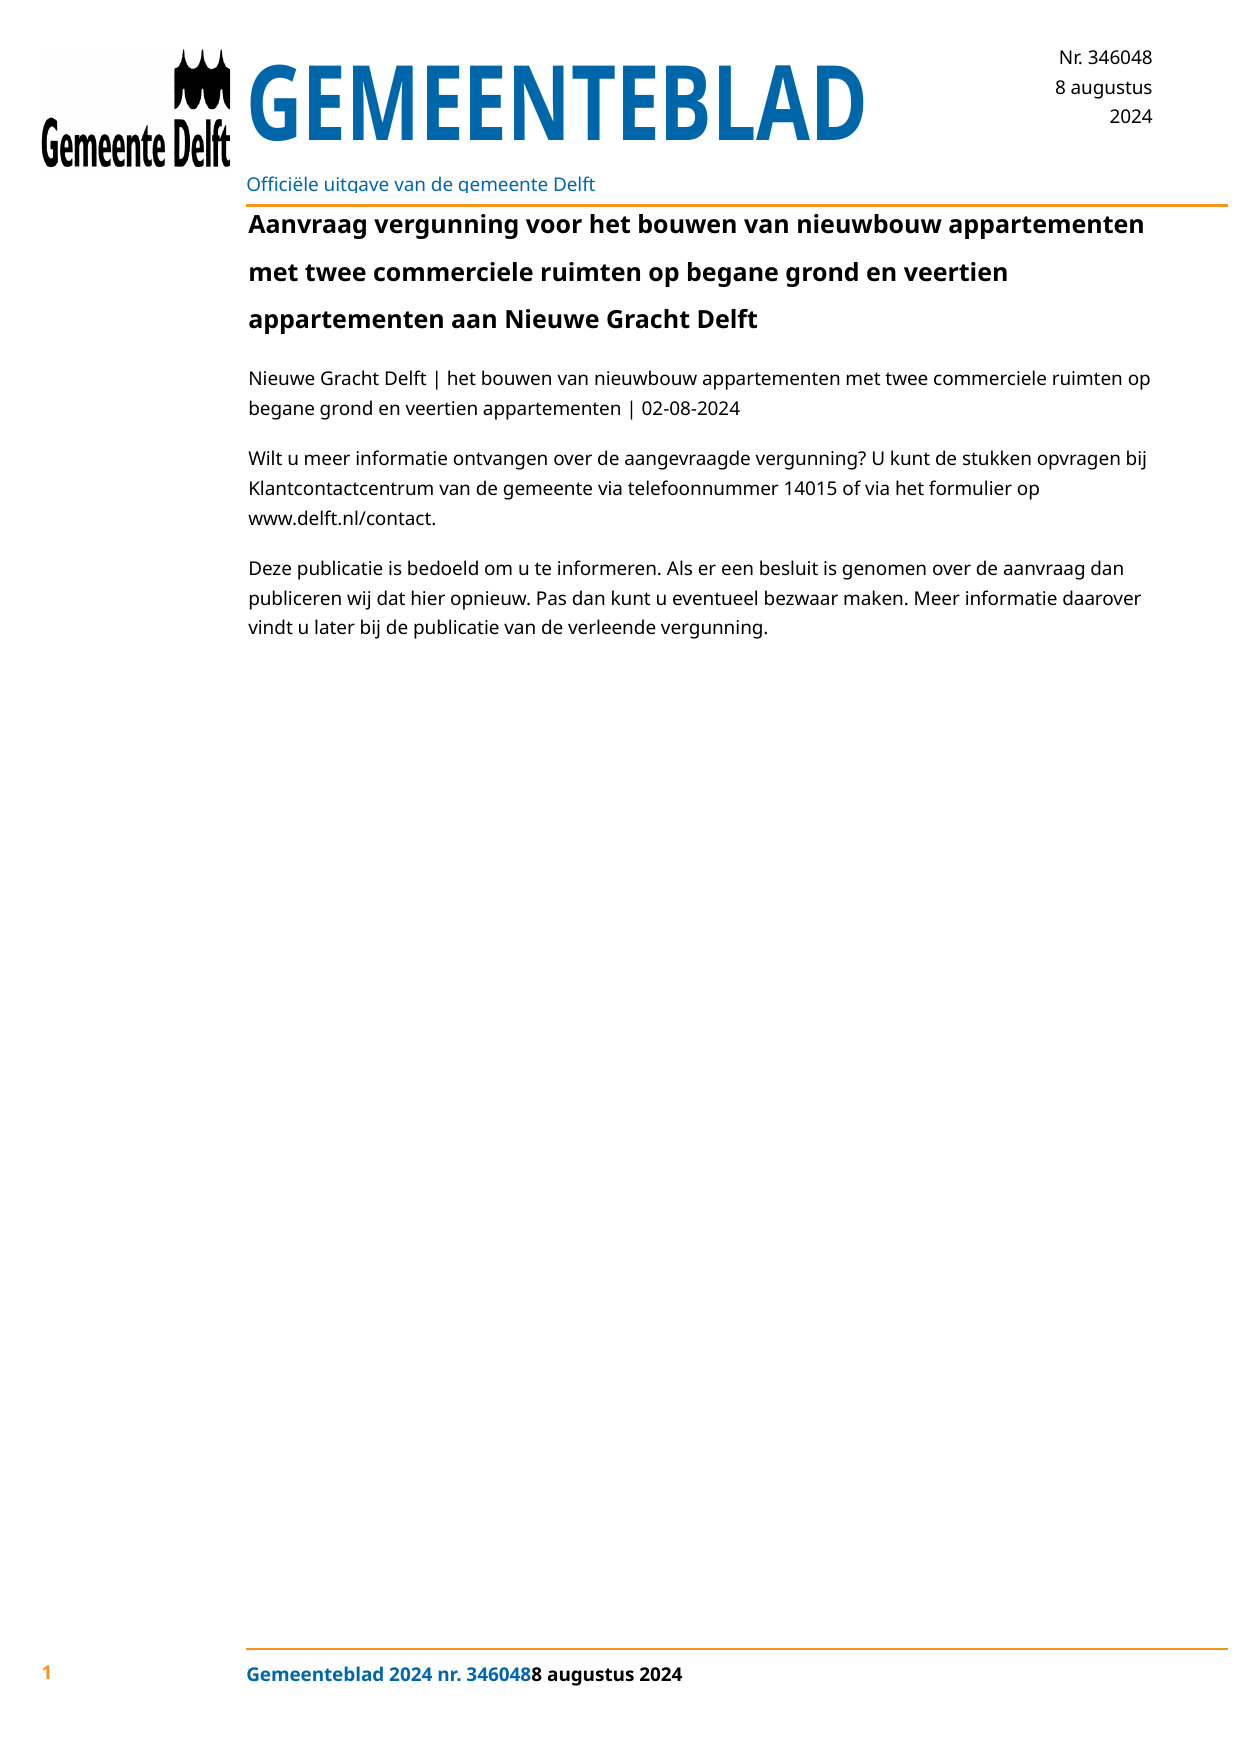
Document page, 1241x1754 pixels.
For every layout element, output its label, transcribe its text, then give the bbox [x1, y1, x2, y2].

text Wilt u meer informatie ontvangen over de aangevraagde vergunning? U kunt de stukken opvragen bij Klantcontactcentrum van de gemeente via telefoonnummer 14015 of via het formulier op www.delft.nl/contact. [248, 446, 1152, 530]
picture [41, 47, 231, 172]
text Aanvraag vergunning voor het bouwen van nieuwbouw appartementen met twee commerciele ruimten op begane grond en veertien appartementen aan Nieuwe Gracht Delft [248, 207, 1152, 336]
text Nieuwe Gracht Delft | het bouwen van nieuwbouw appartementen met twee commerciele ruimten op begane grond en veertien appartementen | 02-08-2024 [248, 366, 1152, 421]
text Deze publicatie is bedoeld om u te informeren. Als er een besluit is genomen over de aanvraag dan publiceren wij dat hier opnieuw. Pas dan kunt u eventueel bezwaar maken. Meer informatie daarover vindt u later bij de publicatie van de verleende vergunning. [248, 555, 1152, 640]
